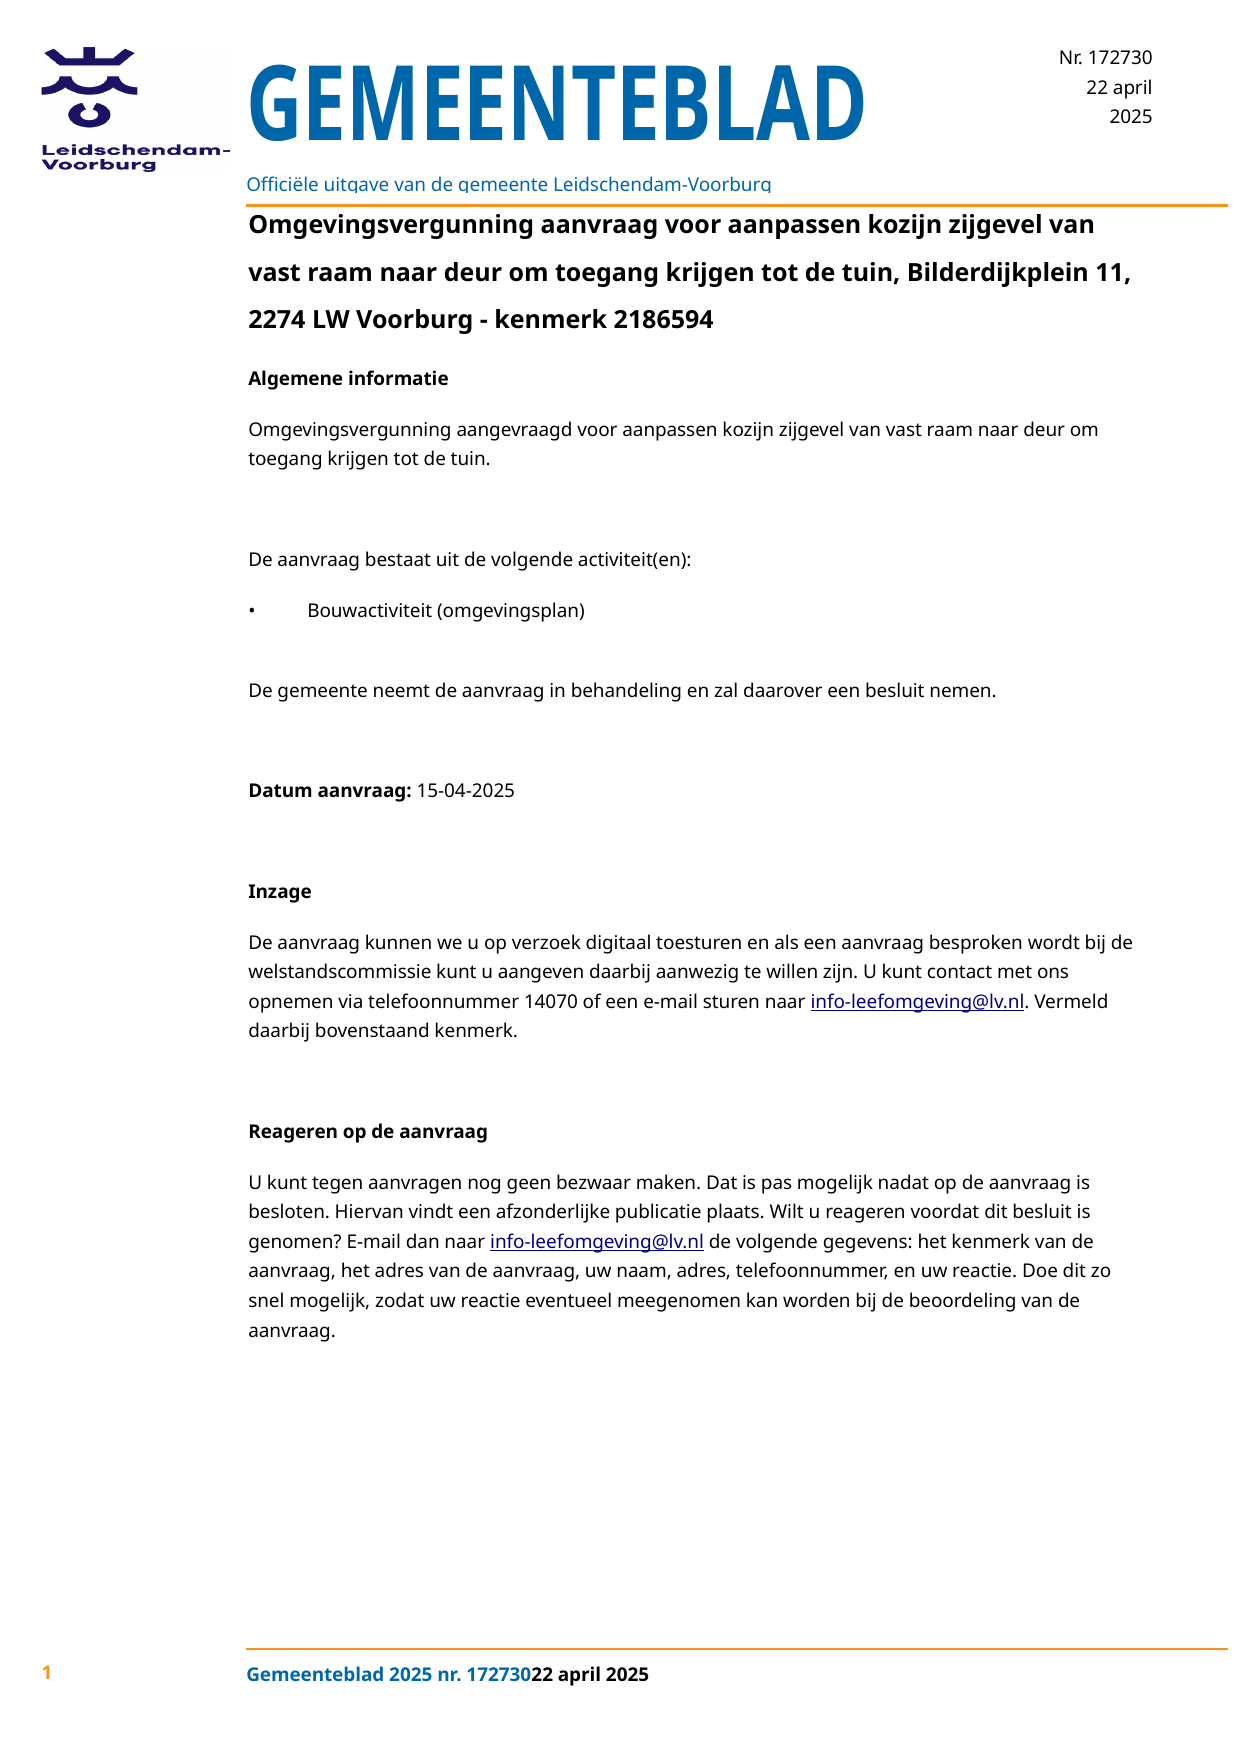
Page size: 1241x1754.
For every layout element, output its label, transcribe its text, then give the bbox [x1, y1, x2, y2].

text Datum aanvraag: 15-04-2025 [248, 778, 1152, 803]
list Bouwactiviteit (omgevingsplan) [248, 597, 1152, 622]
text Inzage [248, 878, 1152, 904]
text De aanvraag bestaat uit de volgende activiteit(en): [248, 546, 1152, 572]
text Algemene informatie [248, 366, 1152, 391]
picture [41, 47, 231, 172]
text De aanvraag kunnen we u op verzoek digitaal toesturen en als een aanvraag besproken wordt bij de welstandscommissie kunt u aangeven daarbij aanwezig te willen zijn. U kunt contact met ons opnemen via telefoonnummer 14070 of een e-mail sturen naar info-leefomgeving@lv.nl. Vermeld daarbij bovenstaand kenmerk. [248, 929, 1152, 1043]
text Omgevingsvergunning aanvraag voor aanpassen kozijn zijgevel van vast raam naar deur om toegang krijgen tot de tuin, Bilderdijkplein 11, 2274 LW Voorburg - kenmerk 2186594 [248, 207, 1152, 336]
text Reageren op de aanvraag [248, 1118, 1152, 1144]
text U kunt tegen aanvragen nog geen bezwaar maken. Dat is pas mogelijk nadat op de aanvraag is besloten. Hiervan vindt een afzonderlijke publicatie plaats. Wilt u reageren voordat dit besluit is genomen? E-mail dan naar info-leefomgeving@lv.nl de volgende gegevens: het kenmerk van de aanvraag, het adres van de aanvraag, uw naam, adres, telefoonnummer, en uw reactie. Doe dit zo snel mogelijk, zodat uw reactie eventueel meegenomen kan worden bij de beoordeling van de aanvraag. [248, 1169, 1152, 1342]
text De gemeente neemt de aanvraag in behandeling en zal daarover een besluit nemen. [248, 677, 1152, 702]
text Omgevingsvergunning aangevraagd voor aanpassen kozijn zijgevel van vast raam naar deur om toegang krijgen tot de tuin. [248, 416, 1152, 471]
